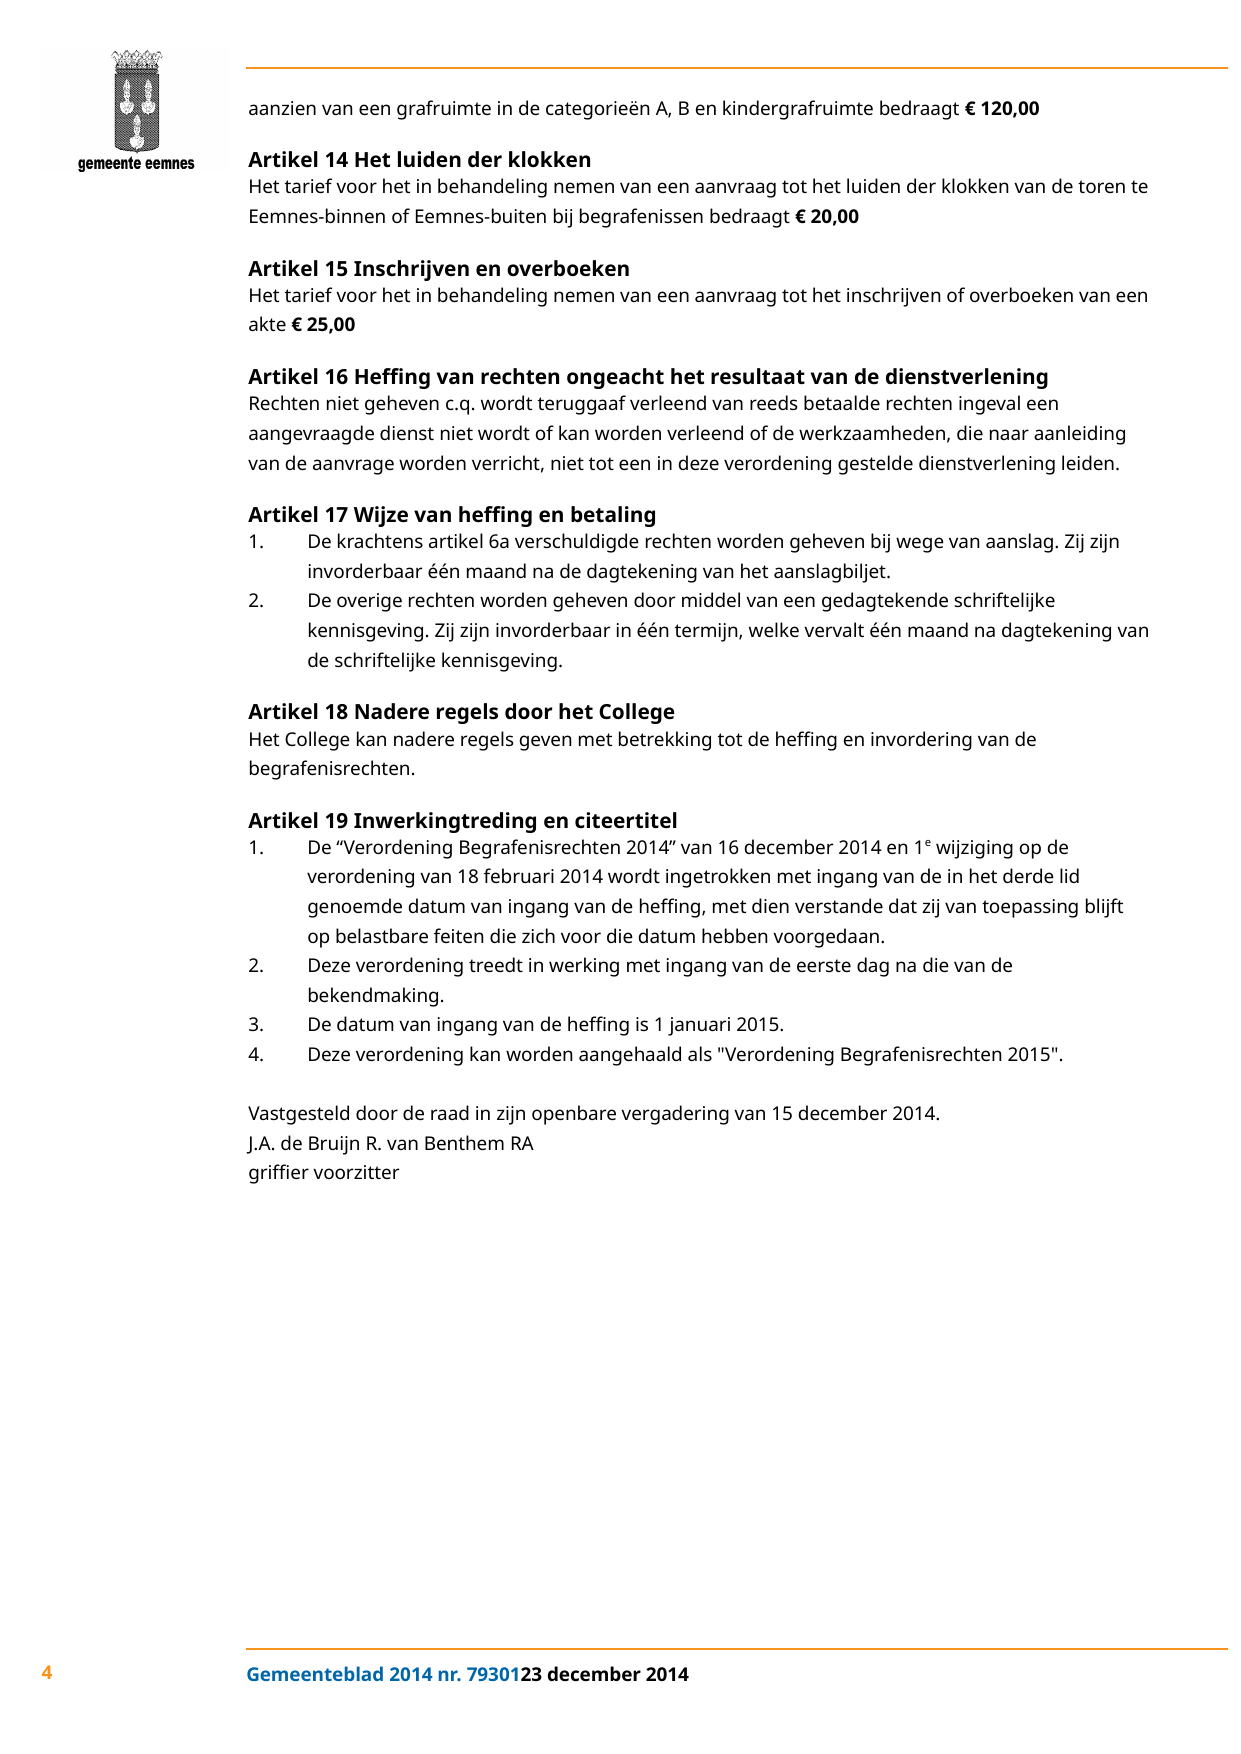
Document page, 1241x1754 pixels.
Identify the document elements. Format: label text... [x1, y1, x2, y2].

text Artikel 16 Heffing van rechten ongeacht het resultaat van de dienstverlening [248, 362, 1152, 391]
list De krachtens artikel 6a verschuldigde rechten worden geheven bij wege van aanslag. Zij zijn invorderbaar één maand na de dagtekening van het aanslagbiljet. [248, 528, 1152, 584]
list Deze verordening treedt in werking met ingang van de eerste dag na die van de bekendmaking. [248, 952, 1152, 1008]
text Het College kan nadere regels geven met betrekking tot de heffing en invordering van de begrafenisrechten. [248, 726, 1152, 781]
list Deze verordening kan worden aangehaald als "Verordening Begrafenisrechten 2015". [248, 1041, 1152, 1067]
text aanzien van een grafruimte in de categorieën A, B en kindergrafruimte bedraagt € 120,00 [248, 95, 1152, 121]
list De datum van ingang van de heffing is 1 januari 2015. [248, 1012, 1152, 1037]
text Het tarief voor het in behandeling nemen van een aanvraag tot het inschrijven of overboeken van een akte € 25,00 [248, 282, 1152, 337]
text Rechten niet geheven c.q. wordt teruggaaf verleend van reeds betaalde rechten ingeval een aangevraagde dienst niet wordt of kan worden verleend of de werkzaamheden, die naar aanleiding van de aanvrage worden verricht, niet tot een in deze verordening gestelde dienstverlening leiden. [248, 391, 1152, 475]
text griffier voorzitter [248, 1159, 1152, 1185]
text J.A. de Bruijn R. van Benthem RA [248, 1130, 1152, 1156]
text Artikel 14 Het luiden der klokken [248, 145, 1152, 174]
text Het tarief voor het in behandeling nemen van een aanvraag tot het luiden der klokken van de toren te Eemnes-binnen of Eemnes-buiten bij begrafenissen bedraagt € 20,00 [248, 174, 1152, 229]
text Artikel 19 Inwerkingtreding en citeertitel [248, 806, 1152, 834]
list De overige rechten worden geheven door middel van een gedagtekende schriftelijke kennisgeving. Zij zijn invorderbaar in één termijn, welke vervalt één maand na dagtekening van de schriftelijke kennisgeving. [248, 588, 1152, 673]
text Artikel 17 Wijze van heffing en betaling [248, 500, 1152, 528]
text Vastgesteld door de raad in zijn openbare vergadering van 15 december 2014. [248, 1100, 1152, 1126]
text Artikel 18 Nadere regels door het College [248, 697, 1152, 726]
picture [41, 47, 231, 172]
list De “Verordening Begrafenisrechten 2014” van 16 december 2014 en 1e wijziging op de verordening van 18 februari 2014 wordt ingetrokken met ingang van de in het derde lid genoemde datum van ingang van de heffing, met dien verstande dat zij van toepassing blijft op belastbare feiten die zich voor die datum hebben voorgedaan. [248, 834, 1152, 949]
text Artikel 15 Inschrijven en overboeken [248, 254, 1152, 282]
